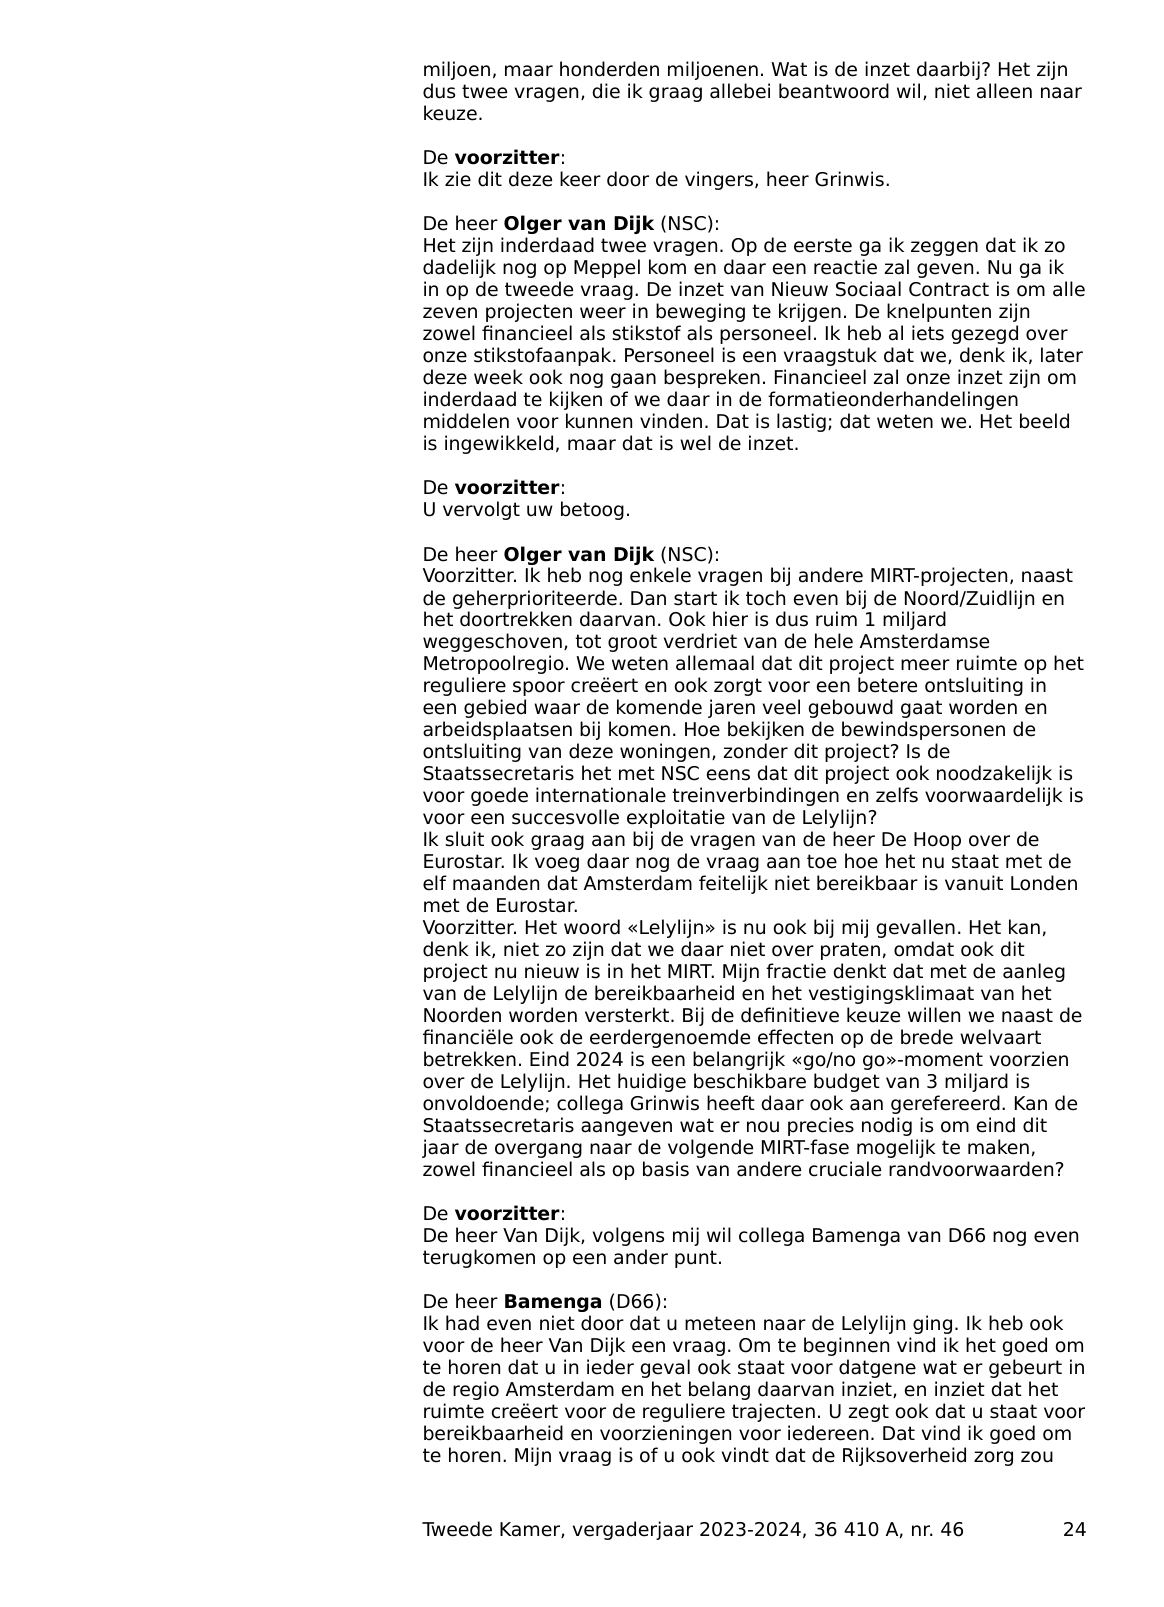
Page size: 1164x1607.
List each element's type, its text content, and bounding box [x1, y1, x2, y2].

text Voorzitter. Het woord «Lelylijn» is nu ook bij mij gevallen. Het kan, denk ik, niet zo zijn dat we daar niet over praten, omdat ook dit project nu nieuw is in het MIRT. Mijn fractie denkt dat met de aanleg van de Lelylijn de bereikbaarheid en het vestigingsklimaat van het Noorden worden versterkt. Bij de definitieve keuze willen we naast de financiële ook de eerdergenoemde effecten op de brede welvaart betrekken. Eind 2024 is een belangrijk «go/no go»-moment voorzien over de Lelylijn. Het huidige beschikbare budget van 3 miljard is onvoldoende; collega Grinwis heeft daar ook aan gerefereerd. Kan de Staatssecretaris aangeven wat er nou precies nodig is om eind dit jaar de overgang naar de volgende MIRT-fase mogelijk te maken, zowel financieel als op basis van andere cruciale randvoorwaarden? [422, 917, 1087, 1181]
text De heer Van Dijk, volgens mij wil collega Bamenga van D66 nog even terugkomen op een ander punt. [422, 1225, 1087, 1269]
text miljoen, maar honderden miljoenen. Wat is de inzet daarbij? Het zijn dus twee vragen, die ik graag allebei beantwoord wil, niet alleen naar keuze. [422, 59, 1087, 125]
text Voorzitter. Ik heb nog enkele vragen bij andere MIRT-projecten, naast de geherprioriteerde. Dan start ik toch even bij de Noord/Zuidlijn en het doortrekken daarvan. Ook hier is dus ruim 1 miljard weggeschoven, tot groot verdriet van de hele Amsterdamse Metropoolregio. We weten allemaal dat dit project meer ruimte op het reguliere spoor creëert en ook zorgt voor een betere ontsluiting in een gebied waar de komende jaren veel gebouwd gaat worden en arbeidsplaatsen bij komen. Hoe bekijken de bewindspersonen de ontsluiting van deze woningen, zonder dit project? Is de Staatssecretaris het met NSC eens dat dit project ook noodzakelijk is voor goede internationale treinverbindingen en zelfs voorwaardelijk is voor een succesvolle exploitatie van de Lelylijn? [422, 565, 1087, 829]
text De heer Olger van Dijk (NSC): [422, 213, 1087, 235]
text Ik had even niet door dat u meteen naar de Lelylijn ging. Ik heb ook voor de heer Van Dijk een vraag. Om te beginnen vind ik het goed om te horen dat u in ieder geval ook staat voor datgene wat er gebeurt in de regio Amsterdam en het belang daarvan inziet, en inziet dat het ruimte creëert voor de reguliere trajecten. U zegt ook dat u staat voor bereikbaarheid en voorzieningen voor iedereen. Dat vind ik goed om te horen. Mijn vraag is of u ook vindt dat de Rijksoverheid zorg zou [422, 1313, 1087, 1467]
text De heer Bamenga (D66): [422, 1291, 1087, 1313]
text De voorzitter: [422, 477, 1087, 499]
text De heer Olger van Dijk (NSC): [422, 543, 1087, 565]
text De voorzitter: [422, 147, 1087, 169]
text Ik zie dit deze keer door de vingers, heer Grinwis. [422, 169, 1087, 191]
text De voorzitter: [422, 1203, 1087, 1225]
text U vervolgt uw betoog. [422, 499, 1087, 521]
text Ik sluit ook graag aan bij de vragen van de heer De Hoop over de Eurostar. Ik voeg daar nog de vraag aan toe hoe het nu staat met de elf maanden dat Amsterdam feitelijk niet bereikbaar is vanuit Londen met de Eurostar. [422, 829, 1087, 917]
text Het zijn inderdaad twee vragen. Op de eerste ga ik zeggen dat ik zo dadelijk nog op Meppel kom en daar een reactie zal geven. Nu ga ik in op de tweede vraag. De inzet van Nieuw Sociaal Contract is om alle zeven projecten weer in beweging te krijgen. De knelpunten zijn zowel financieel als stikstof als personeel. Ik heb al iets gezegd over onze stikstofaanpak. Personeel is een vraagstuk dat we, denk ik, later deze week ook nog gaan bespreken. Financieel zal onze inzet zijn om inderdaad te kijken of we daar in de formatieonderhandelingen middelen voor kunnen vinden. Dat is lastig; dat weten we. Het beeld is ingewikkeld, maar dat is wel de inzet. [422, 235, 1087, 455]
